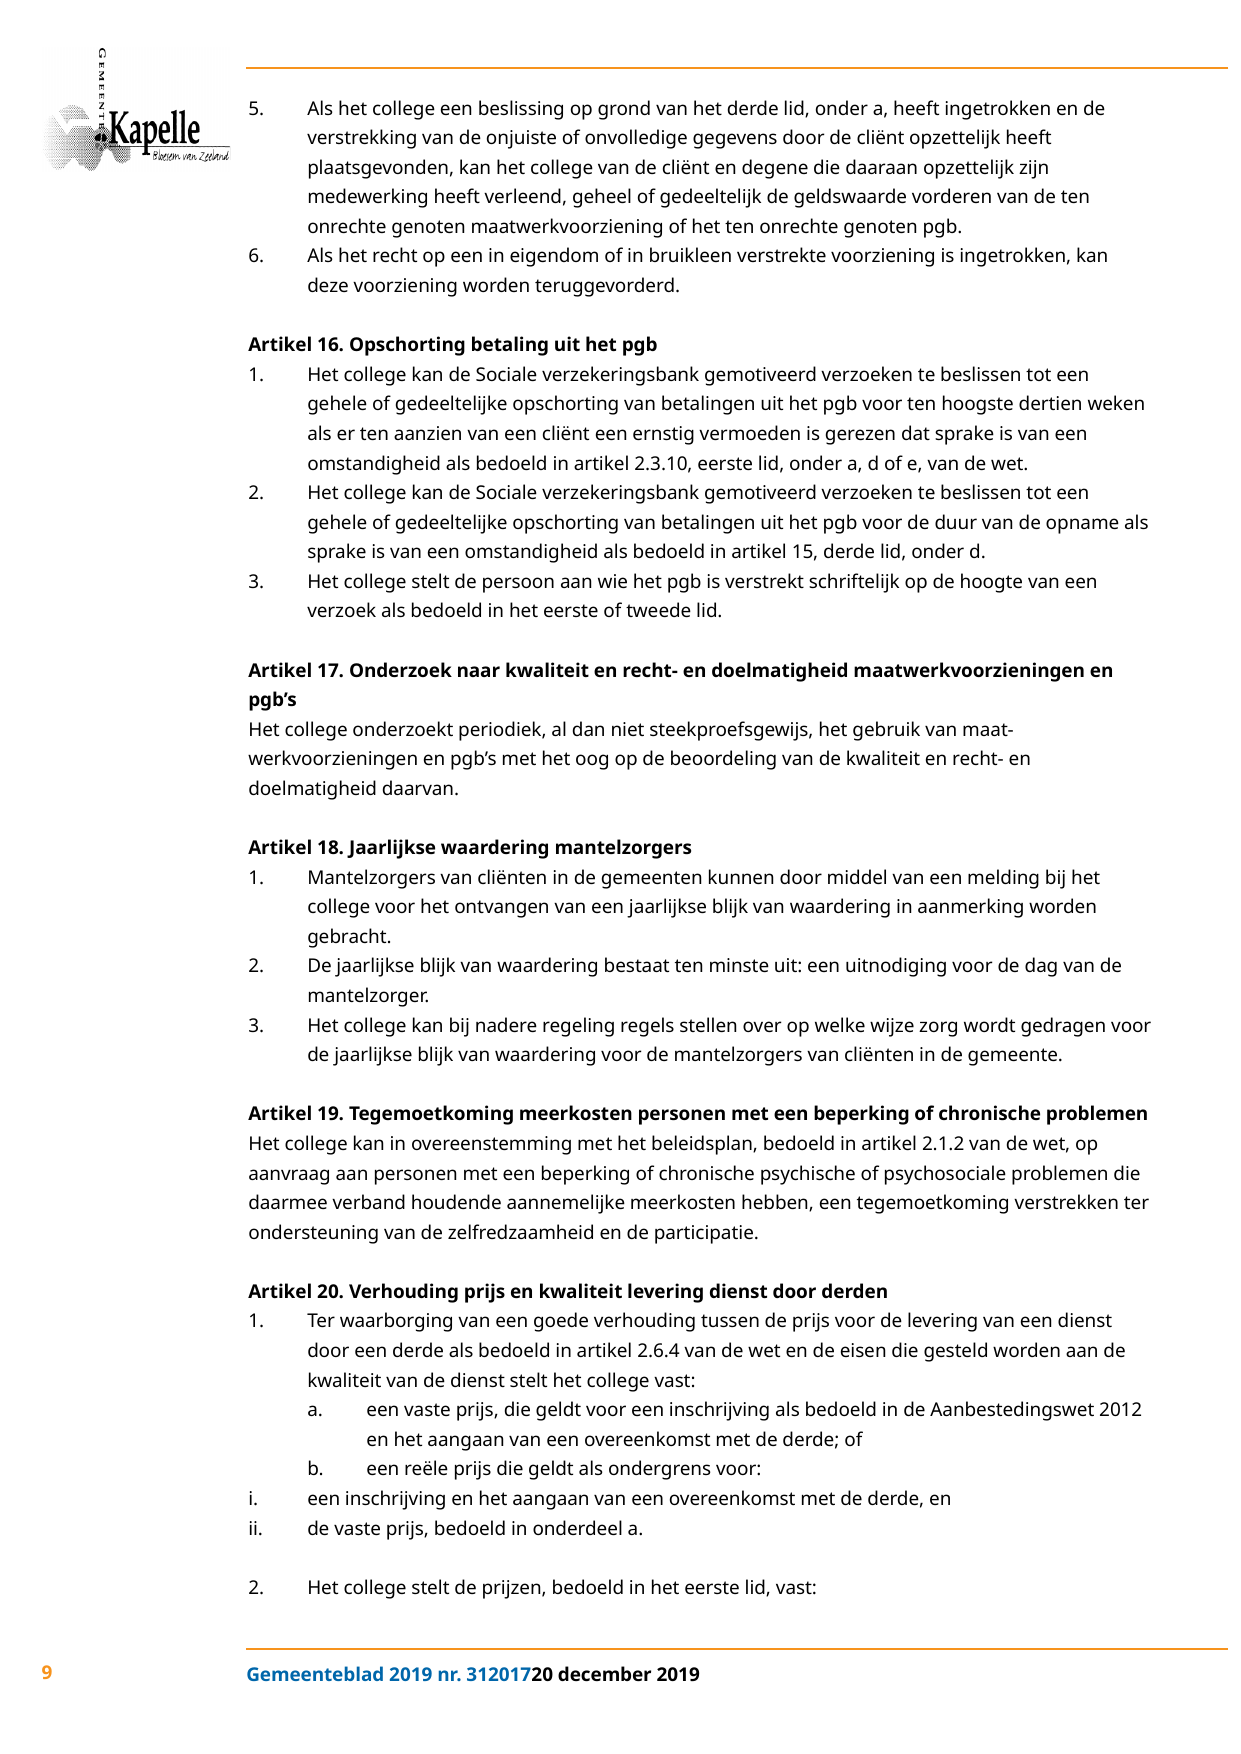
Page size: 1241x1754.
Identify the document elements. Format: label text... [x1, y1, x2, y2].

list een vaste prijs, die geldt voor een inschrijving als bedoeld in de Aanbestedingswet 2012 en het aangaan van een overeenkomst met de derde; of [307, 1396, 1152, 1452]
text Het college kan in overeenstemming met het beleidsplan, bedoeld in artikel 2.1.2 van de wet, op aanvraag aan personen met een beperking of chronische psychische of psychosociale problemen die daarmee verband houdende aannemelijke meerkosten hebben, een tegemoetkoming verstrekken ter ondersteuning van de zelfredzaamheid en de participatie. [248, 1130, 1152, 1245]
list Het college kan de Sociale verzekeringsbank gemotiveerd verzoeken te beslissen tot een gehele of gedeeltelijke opschorting van betalingen uit het pgb voor ten hoogste dertien weken als er ten aanzien van een cliënt een ernstig vermoeden is gerezen dat sprake is van een omstandigheid als bedoeld in artikel 2.3.10, eerste lid, onder a, d of e, van de wet. [248, 361, 1152, 476]
list Het college kan de Sociale verzekeringsbank gemotiveerd verzoeken te beslissen tot een gehele of gedeeltelijke opschorting van betalingen uit het pgb voor de duur van de opname als sprake is van een omstandigheid als bedoeld in artikel 15, derde lid, onder d. [248, 479, 1152, 564]
list De jaarlijkse blijk van waardering bestaat ten minste uit: een uitnodiging voor de dag van de mantelzorger. [248, 953, 1152, 1008]
list een inschrijving en het aangaan van een overeenkomst met de derde, en [248, 1485, 1152, 1511]
list de vaste prijs, bedoeld in onderdeel a. [248, 1515, 1152, 1541]
list Mantelzorgers van cliënten in de gemeenten kunnen door middel van een melding bij het college voor het ontvangen van een jaarlijkse blijk van waardering in aanmerking worden gebracht. [248, 864, 1152, 949]
list Het college stelt de prijzen, bedoeld in het eerste lid, vast: [248, 1574, 1152, 1600]
text Artikel 19. Tegemoetkoming meerkosten personen met een beperking of chronische problemen [248, 1101, 1152, 1126]
text Het college onderzoekt periodiek, al dan niet steekproefsgewijs, het gebruik van maat-werkvoorzieningen en pgb’s met het oog op de beoordeling van de kwaliteit en recht- en doelmatigheid daarvan. [248, 716, 1152, 801]
picture [41, 47, 231, 172]
text Artikel 16. Opschorting betaling uit het pgb [248, 331, 1152, 357]
list Het college stelt de persoon aan wie het pgb is verstrekt schriftelijk op de hoogte van een verzoek als bedoeld in het eerste of tweede lid. [248, 568, 1152, 623]
list Het college kan bij nadere regeling regels stellen over op welke wijze zorg wordt gedragen voor de jaarlijkse blijk van waardering voor de mantelzorgers van cliënten in de gemeente. [248, 1012, 1152, 1067]
list Als het recht op een in eigendom of in bruikleen verstrekte voorziening is ingetrokken, kan deze voorziening worden teruggevorderd. [248, 243, 1152, 298]
list een reële prijs die geldt als ondergrens voor: [307, 1456, 1152, 1481]
text Artikel 18. Jaarlijkse waardering mantelzorgers [248, 834, 1152, 860]
list Ter waarborging van een goede verhouding tussen de prijs voor de levering van een dienst door een derde als bedoeld in artikel 2.6.4 van de wet en de eisen die gesteld worden aan de kwaliteit van de dienst stelt het college vast: [248, 1308, 1152, 1393]
list Als het college een beslissing op grond van het derde lid, onder a, heeft ingetrokken en de verstrekking van de onjuiste of onvolledige gegevens door de cliënt opzettelijk heeft plaatsgevonden, kan het college van de cliënt en degene die daaraan opzettelijk zijn medewerking heeft verleend, geheel of gedeeltelijk de geldswaarde vorderen van de ten onrechte genoten maatwerkvoorziening of het ten onrechte genoten pgb. [248, 95, 1152, 239]
text Artikel 17. Onderzoek naar kwaliteit en recht- en doelmatigheid maatwerkvoorzieningen en pgb’s [248, 657, 1152, 712]
text Artikel 20. Verhouding prijs en kwaliteit levering dienst door derden [248, 1278, 1152, 1304]
